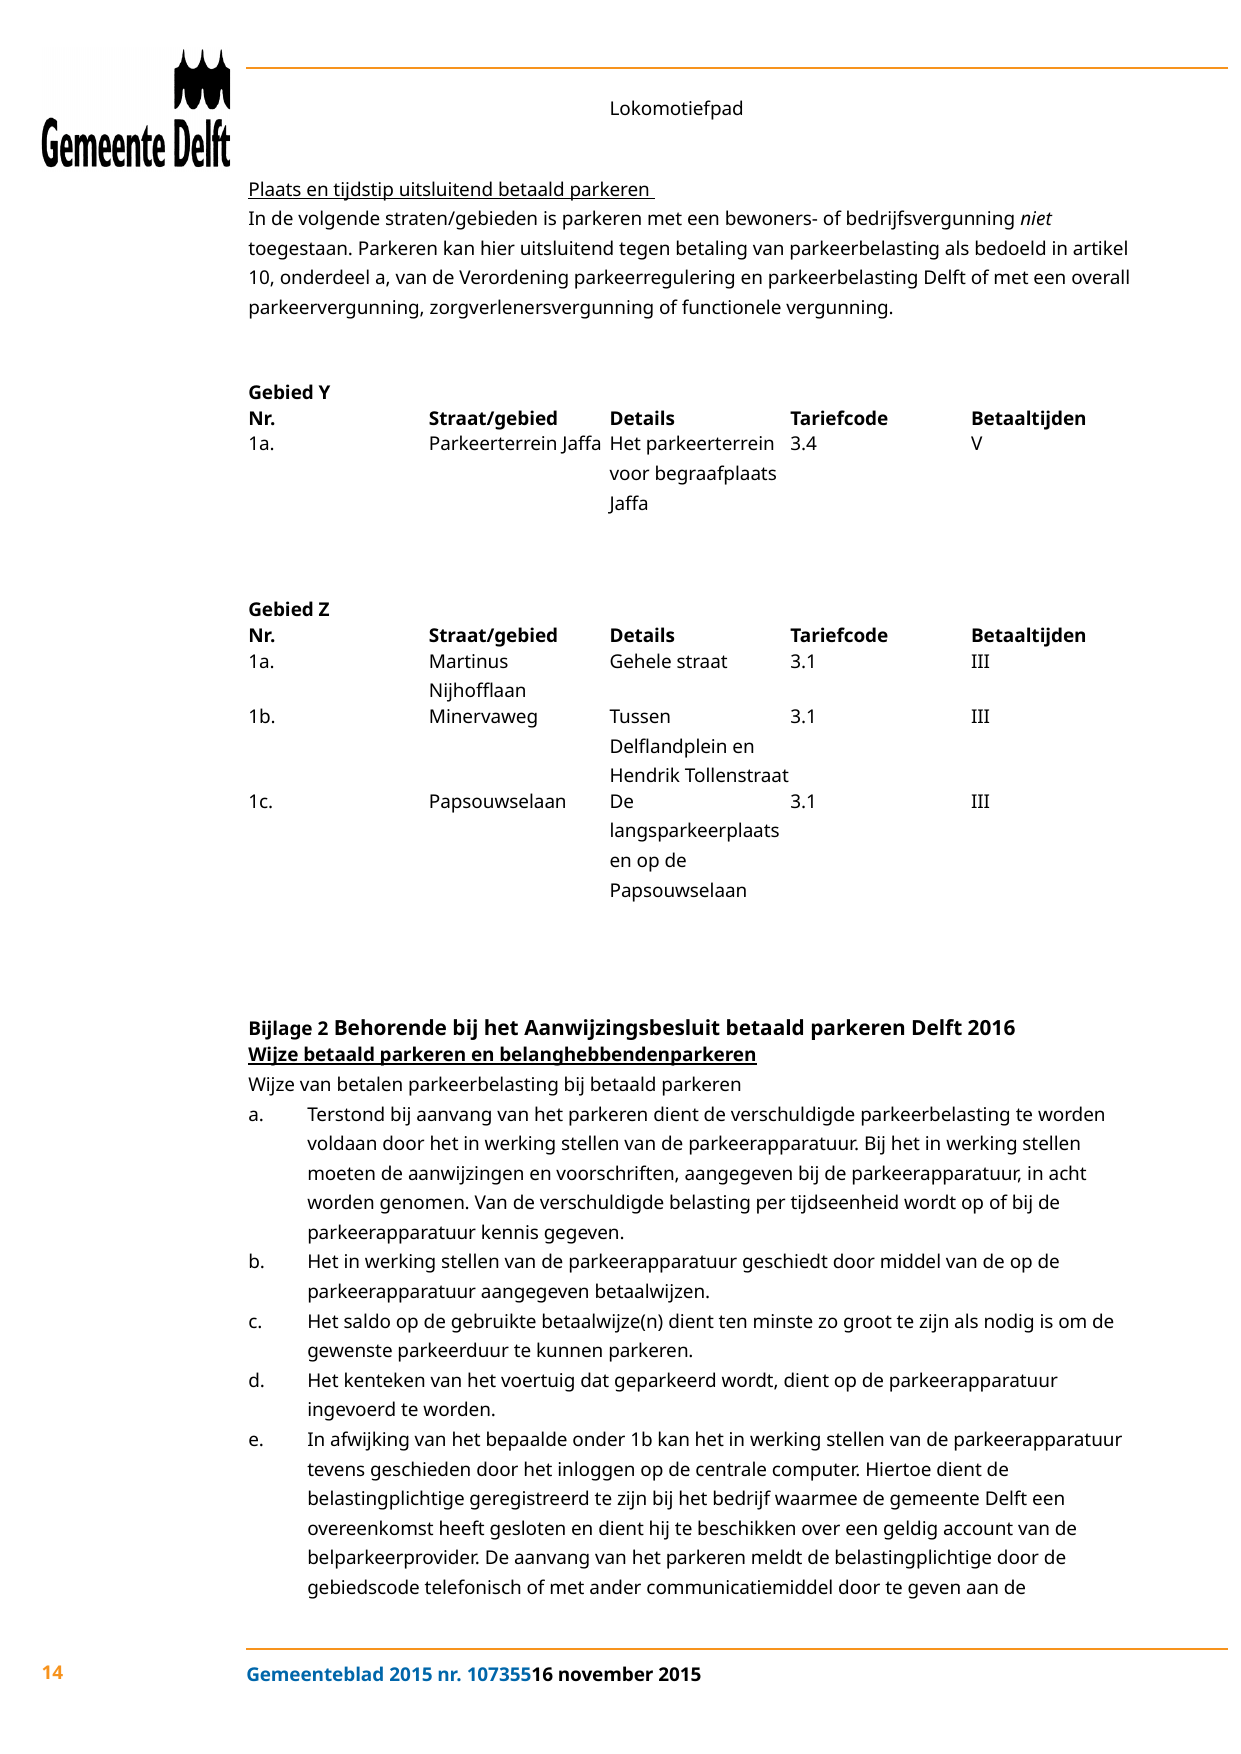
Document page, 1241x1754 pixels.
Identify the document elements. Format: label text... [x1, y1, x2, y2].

list Het kenteken van het voertuig dat geparkeerd wordt, dient op de parkeerapparatuur ingevoerd te worden. [248, 1367, 1152, 1422]
table_cell Details [609, 622, 790, 648]
table_header Gebied Z [248, 596, 429, 622]
table_cell Straat/gebied [429, 405, 609, 431]
table_cell III [971, 703, 1152, 788]
list Het in werking stellen van de parkeerapparatuur geschiedt door middel van de op de parkeerapparatuur aangegeven betaalwijzen. [248, 1249, 1152, 1304]
table_cell III [971, 648, 1152, 703]
text Plaats en tijdstip uitsluitend betaald parkeren [248, 176, 1152, 202]
table_cell 3.4 [790, 431, 971, 515]
table_cell Parkeerterrein Jaffa [429, 431, 609, 515]
table_cell 3.1 [790, 648, 971, 703]
table_cell Lokomotiefpad [609, 95, 790, 121]
table_cell Martinus Nijhofflaan [429, 648, 609, 703]
table_cell [971, 95, 1152, 121]
list In afwijking van het bepaalde onder 1b kan het in werking stellen van de parkeerapparatuur tevens geschieden door het inloggen op de centrale computer. Hiertoe dient de belastingplichtige geregistreerd te zijn bij het bedrijf waarmee de gemeente Delft een overeenkomst heeft gesloten en dient hij te beschikken over een geldig account van de belparkeerprovider. De aanvang van het parkeren meldt de belastingplichtige door de gebiedscode telefonisch of met ander communicatiemiddel door te geven aan de [248, 1426, 1152, 1600]
table_cell Straat/gebied [429, 622, 609, 648]
table_cell Papsouwselaan [429, 788, 609, 903]
text Wijze betaald parkeren en belanghebbendenparkeren [248, 1042, 1152, 1067]
table_cell 1a. [248, 648, 429, 703]
text In de volgende straten/gebieden is parkeren met een bewoners- of bedrijfsvergunning niet toegestaan. Parkeren kan hier uitsluitend tegen betaling van parkeerbelasting als bedoeld in artikel 10, onderdeel a, van de Verordening parkeerregulering en parkeerbelasting Delft of met een overall parkeervergunning, zorgverlenersvergunning of functionele vergunning. [248, 205, 1152, 320]
table_cell 3.1 [790, 703, 971, 788]
table_cell Nr. [248, 622, 429, 648]
table_cell [790, 95, 971, 121]
text Bijlage 2 Behorende bij het Aanwijzingsbesluit betaald parkeren Delft 2016 [248, 1013, 1152, 1042]
table_header Gebied Y [248, 379, 429, 405]
table_cell [429, 95, 609, 121]
table_cell De langsparkeerplaatsen op de Papsouwselaan [609, 788, 790, 903]
table_cell Het parkeerterrein voor begraafplaats Jaffa [609, 431, 790, 515]
table_cell 1c. [248, 788, 429, 903]
table_cell Betaaltijden [971, 622, 1152, 648]
table_cell 3.1 [790, 788, 971, 903]
table_cell Tussen Delflandplein en Hendrik Tollenstraat [609, 703, 790, 788]
table_cell III [971, 788, 1152, 903]
table_cell 1a. [248, 431, 429, 515]
table_cell Betaaltijden [971, 405, 1152, 431]
table_cell Tariefcode [790, 622, 971, 648]
table_cell Nr. [248, 405, 429, 431]
picture [41, 47, 231, 172]
table_cell V [971, 431, 1152, 515]
list Terstond bij aanvang van het parkeren dient de verschuldigde parkeerbelasting te worden voldaan door het in werking stellen van de parkeerapparatuur. Bij het in werking stellen moeten de aanwijzingen en voorschriften, aangegeven bij de parkeerapparatuur, in acht worden genomen. Van de verschuldigde belasting per tijdseenheid wordt op of bij de parkeerapparatuur kennis gegeven. [248, 1101, 1152, 1245]
list Het saldo op de gebruikte betaalwijze(n) dient ten minste zo groot te zijn als nodig is om de gewenste parkeerduur te kunnen parkeren. [248, 1308, 1152, 1363]
table_cell Details [609, 405, 790, 431]
table_cell Gehele straat [609, 648, 790, 703]
table_cell 1b. [248, 703, 429, 788]
text Wijze van betalen parkeerbelasting bij betaald parkeren [248, 1071, 1152, 1097]
table_cell [248, 95, 429, 121]
table_cell Minervaweg [429, 703, 609, 788]
table_cell Tariefcode [790, 405, 971, 431]
